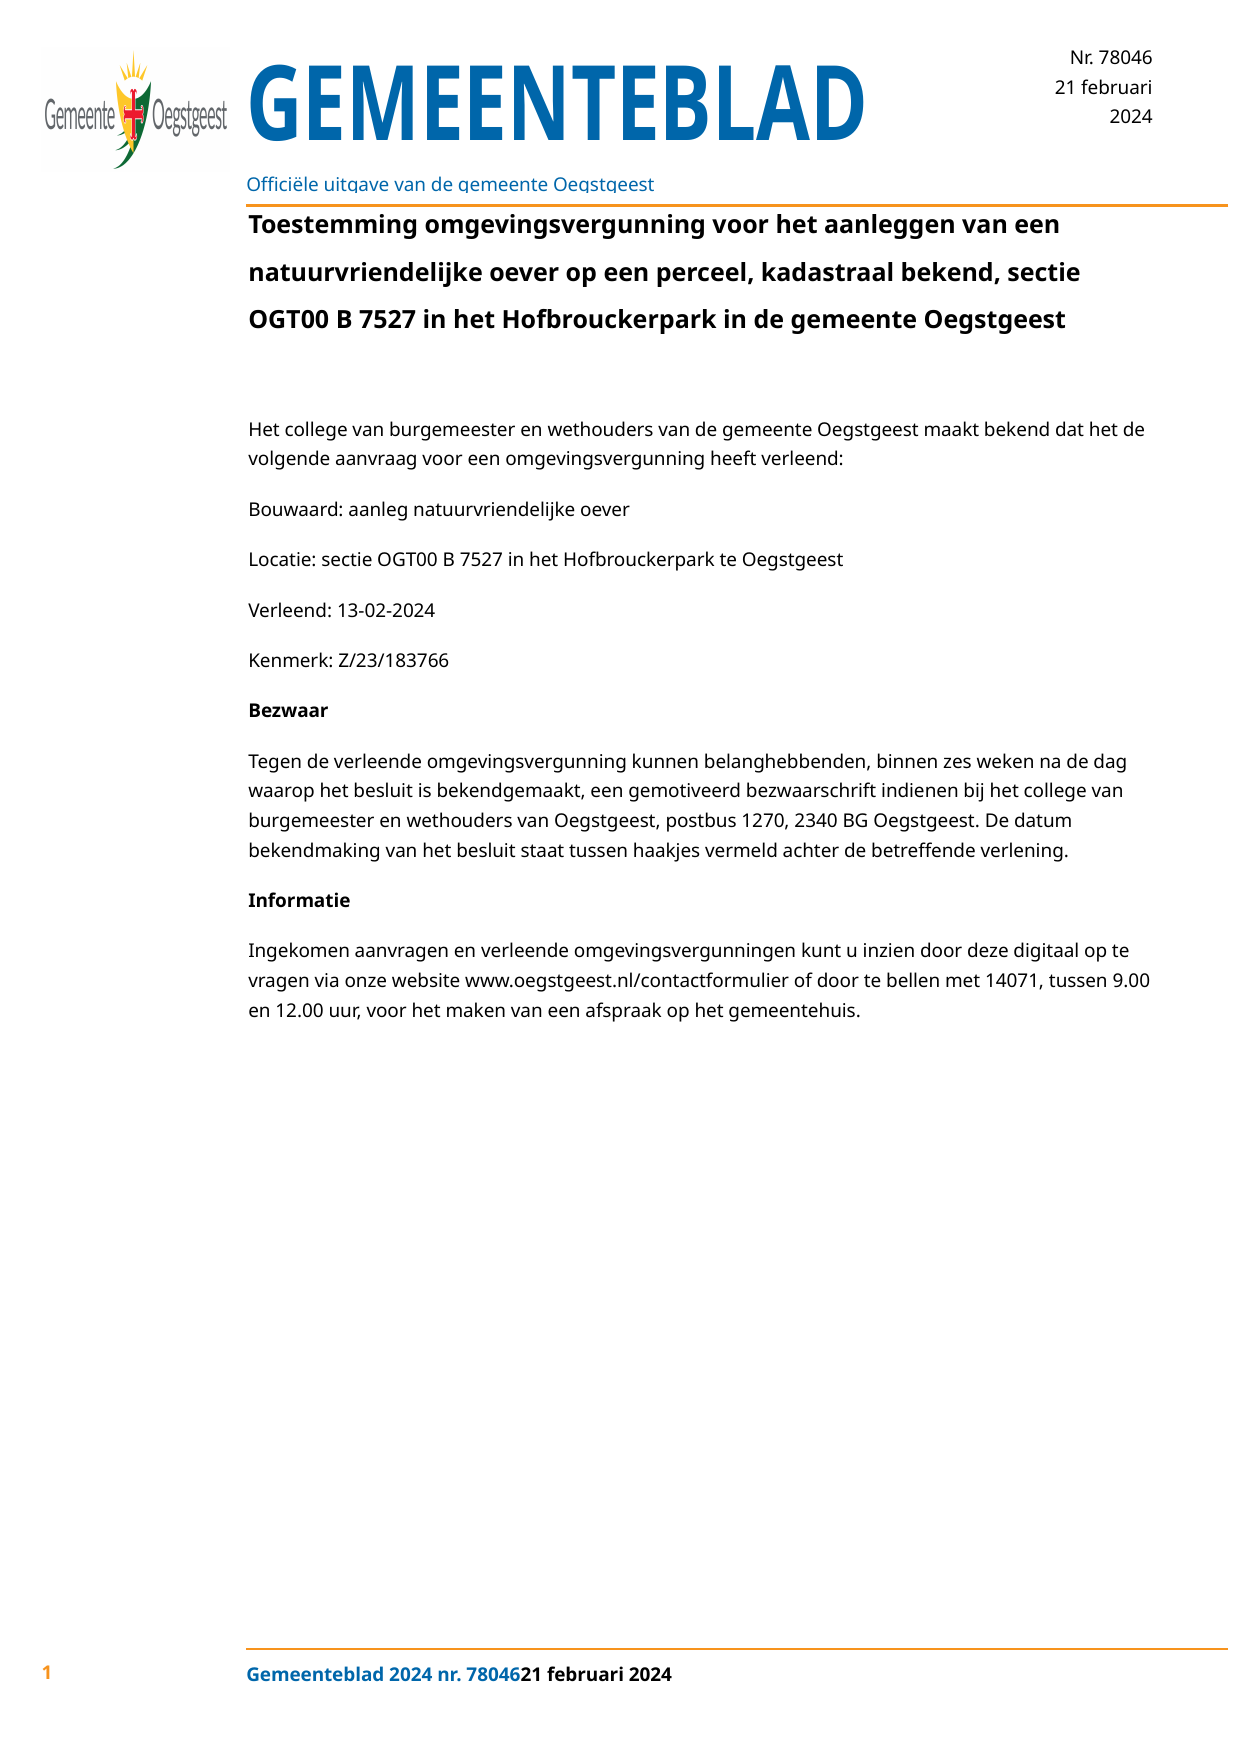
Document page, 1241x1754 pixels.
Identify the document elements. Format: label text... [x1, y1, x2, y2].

text Toestemming omgevingsvergunning voor het aanleggen van een natuurvriendelijke oever op een perceel, kadastraal bekend, sectie OGT00 B 7527 in het Hofbrouckerpark in de gemeente Oegstgeest [248, 207, 1152, 336]
text Ingekomen aanvragen en verleende omgevingsvergunningen kunt u inzien door deze digitaal op te vragen via onze website www.oegstgeest.nl/contactformulier of door te bellen met 14071, tussen 9.00 en 12.00 uur, voor het maken van een afspraak op het gemeentehuis. [248, 938, 1152, 1022]
text Kenmerk: Z/23/183766 [248, 647, 1152, 673]
text Locatie: sectie OGT00 B 7527 in het Hofbrouckerpark te Oegstgeest [248, 546, 1152, 572]
text Bezwaar [248, 698, 1152, 723]
text Informatie [248, 887, 1152, 913]
text Verleend: 13-02-2024 [248, 597, 1152, 622]
text Tegen de verleende omgevingsvergunning kunnen belanghebbenden, binnen zes weken na de dag waarop het besluit is bekendgemaakt, een gemotiveerd bezwaarschrift indienen bij het college van burgemeester en wethouders van Oegstgeest, postbus 1270, 2340 BG Oegstgeest. De datum bekendmaking van het besluit staat tussen haakjes vermeld achter de betreffende verlening. [248, 748, 1152, 862]
picture [41, 47, 231, 172]
text Het college van burgemeester en wethouders van de gemeente Oegstgeest maakt bekend dat het de volgende aanvraag voor een omgevingsvergunning heeft verleend: [248, 416, 1152, 471]
text Bouwaard: aanleg natuurvriendelijke oever [248, 496, 1152, 522]
